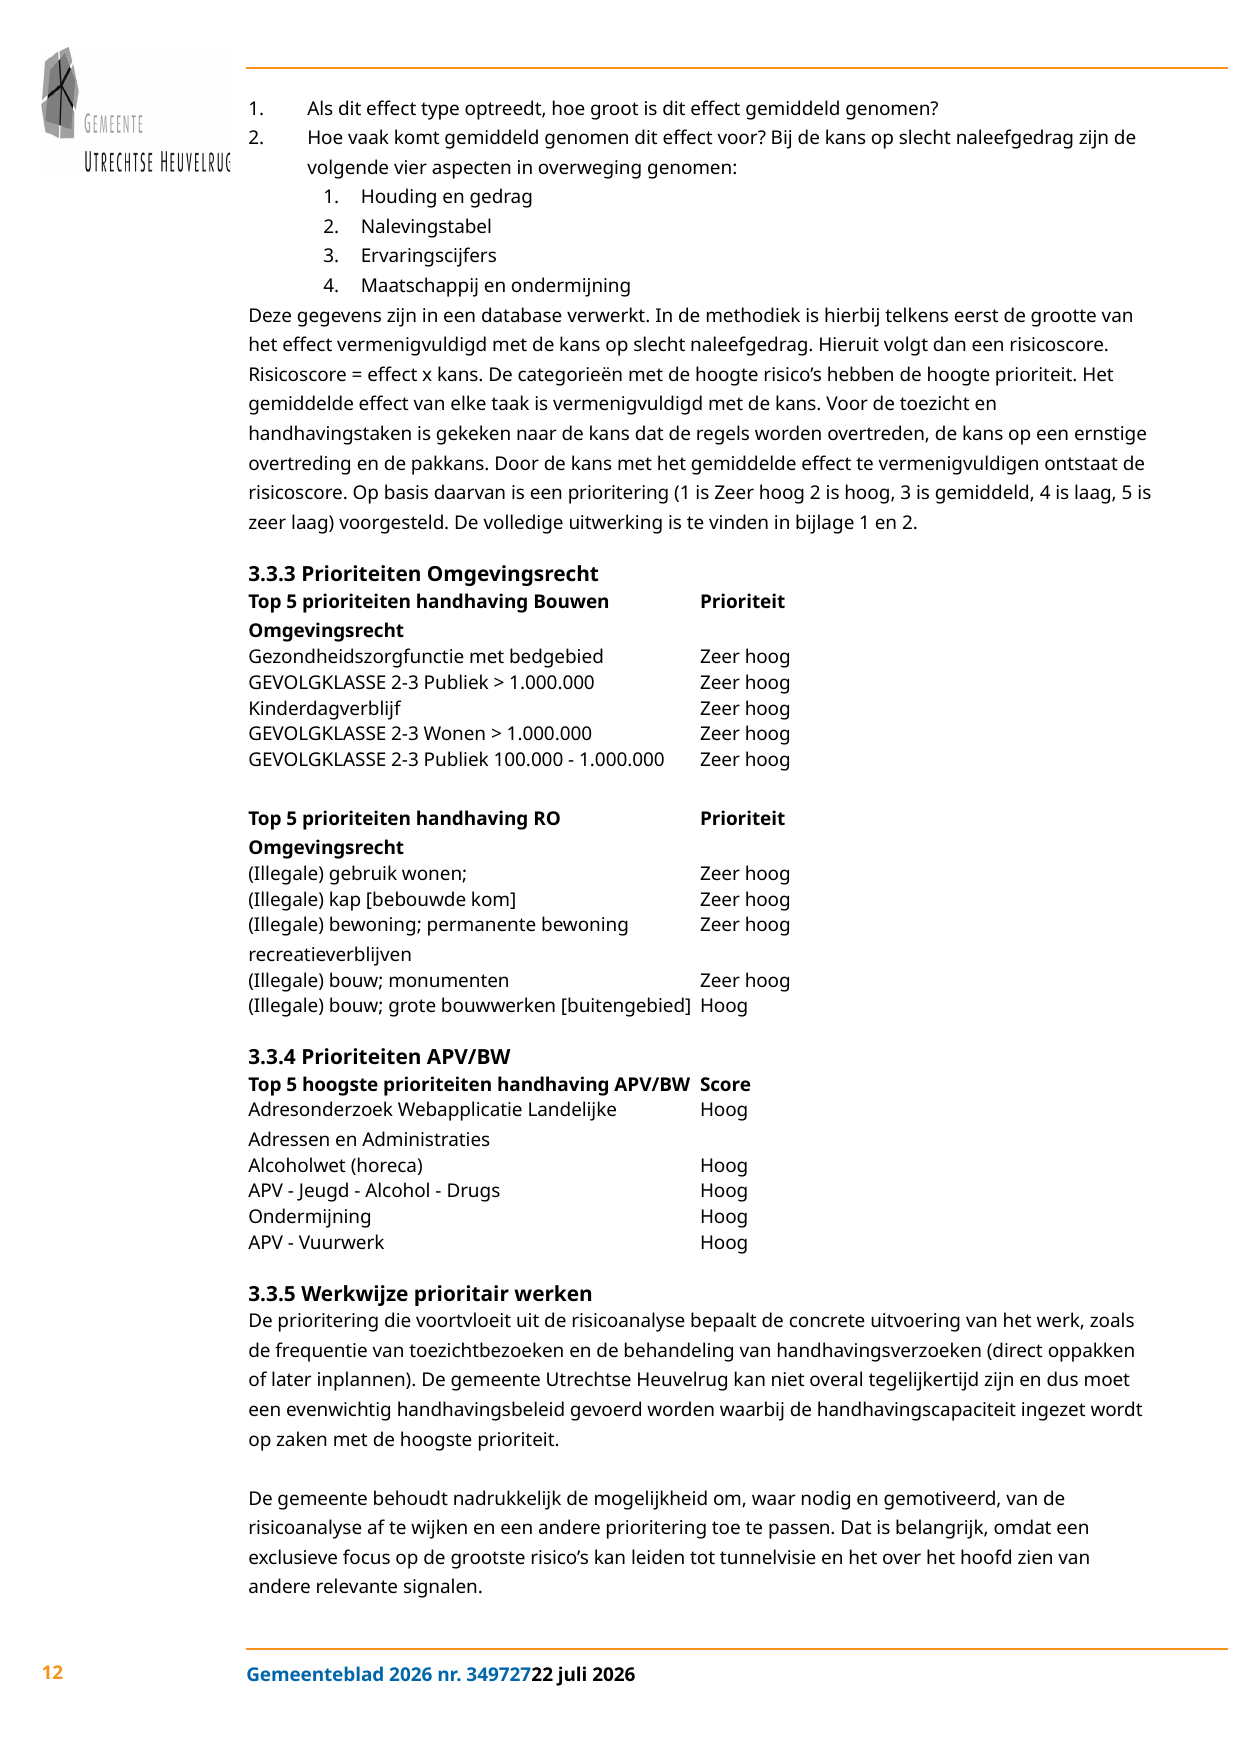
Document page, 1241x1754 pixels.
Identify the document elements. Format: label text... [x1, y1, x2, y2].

list Houding en gedrag [323, 183, 1152, 209]
list Ervaringscijfers [323, 243, 1152, 268]
table_cell Ondermijning [248, 1204, 700, 1229]
table_cell (Illegale) kap [bebouwde kom] [248, 886, 700, 912]
table_cell Kinderdagverblijf [248, 695, 700, 720]
list Hoe vaak komt gemiddeld genomen dit effect voor? Bij de kans op slecht naleefgedrag zijn de volgende vier aspecten in overweging genomen: [248, 124, 1152, 180]
table_cell (Illegale) bouw; monumenten [248, 967, 700, 993]
table_cell Alcoholwet (horeca) [248, 1152, 700, 1178]
list Als dit effect type optreedt, hoe groot is dit effect gemiddeld genomen? [248, 95, 1152, 121]
table_cell Gezondheidszorgfunctie met bedgebied [248, 643, 700, 669]
table_header Top 5 prioriteiten handhaving RO Omgevingsrecht [248, 805, 700, 860]
text De gemeente behoudt nadrukkelijk de mogelijkheid om, waar nodig en gemotiveerd, van de risicoanalyse af te wijken en een andere prioritering toe te passen. Dat is belangrijk, omdat een exclusieve focus op de grootste risico’s kan leiden tot tunnelvisie en het over het hoofd zien van andere relevante signalen. [248, 1485, 1152, 1599]
text 3.3.3 Prioriteiten Omgevingsrecht [248, 559, 1152, 588]
table_cell Zeer hoog [700, 860, 1152, 886]
table_cell Zeer hoog [700, 912, 1152, 967]
table_cell Zeer hoog [700, 720, 1152, 746]
table_cell APV - Jeugd - Alcohol - Drugs [248, 1178, 700, 1203]
table_cell Zeer hoog [700, 643, 1152, 669]
table_cell (Illegale) bouw; grote bouwwerken [buitengebied] [248, 993, 700, 1018]
table_cell Adresonderzoek Webapplicatie Landelijke Adressen en Administraties [248, 1097, 700, 1152]
list Nalevingstabel [323, 213, 1152, 239]
table_cell Hoog [700, 1178, 1152, 1203]
picture [41, 47, 231, 172]
text Deze gegevens zijn in een database verwerkt. In de methodiek is hierbij telkens eerst de grootte van het effect vermenigvuldigd met de kans op slecht naleefgedrag. Hieruit volgt dan een risicoscore. Risicoscore = effect x kans. De categorieën met de hoogte risico’s hebben de hoogte prioriteit. Het gemiddelde effect van elke taak is vermenigvuldigd met de kans. Voor de toezicht en handhavingstaken is gekeken naar de kans dat de regels worden overtreden, de kans op een ernstige overtreding en de pakkans. Door de kans met het gemiddelde effect te vermenigvuldigen ontstaat de risicoscore. Op basis daarvan is een prioritering (1 is Zeer hoog 2 is hoog, 3 is gemiddeld, 4 is laag, 5 is zeer laag) voorgesteld. De volledige uitwerking is te vinden in bijlage 1 en 2. [248, 302, 1152, 535]
table_header Prioriteit [700, 805, 1152, 860]
text De prioritering die voortvloeit uit de risicoanalyse bepaalt de concrete uitvoering van het werk, zoals de frequentie van toezichtbezoeken en de behandeling van handhavingsverzoeken (direct oppakken of later inplannen). De gemeente Utrechtse Heuvelrug kan niet overal tegelijkertijd zijn en dus moet een evenwichtig handhavingsbeleid gevoerd worden waarbij de handhavingscapaciteit ingezet wordt op zaken met de hoogste prioriteit. [248, 1307, 1152, 1451]
text 3.3.4 Prioriteiten APV/BW [248, 1042, 1152, 1071]
table_cell Zeer hoog [700, 669, 1152, 695]
table_cell Zeer hoog [700, 886, 1152, 912]
table_cell Zeer hoog [700, 746, 1152, 772]
table_cell Hoog [700, 1229, 1152, 1255]
table_cell GEVOLGKLASSE 2-3 Wonen > 1.000.000 [248, 720, 700, 746]
table_header Top 5 prioriteiten handhaving Bouwen Omgevingsrecht [248, 588, 700, 643]
text 3.3.5 Werkwijze prioritair werken [248, 1279, 1152, 1307]
table_cell Hoog [700, 993, 1152, 1018]
table_cell (Illegale) gebruik wonen; [248, 860, 700, 886]
table_cell Hoog [700, 1204, 1152, 1229]
table_cell Zeer hoog [700, 695, 1152, 720]
table_cell Hoog [700, 1097, 1152, 1152]
list Maatschappij en ondermijning [323, 272, 1152, 298]
table_cell Zeer hoog [700, 967, 1152, 993]
table_cell GEVOLGKLASSE 2-3 Publiek > 1.000.000 [248, 669, 700, 695]
table_cell GEVOLGKLASSE 2-3 Publiek 100.000 - 1.000.000 [248, 746, 700, 772]
table_header Score [700, 1071, 1152, 1097]
table_header Top 5 hoogste prioriteiten handhaving APV/BW [248, 1071, 700, 1097]
table_cell Hoog [700, 1152, 1152, 1178]
table_cell APV - Vuurwerk [248, 1229, 700, 1255]
table_cell (Illegale) bewoning; permanente bewoning recreatieverblijven [248, 912, 700, 967]
table_header Prioriteit [700, 588, 1152, 643]
